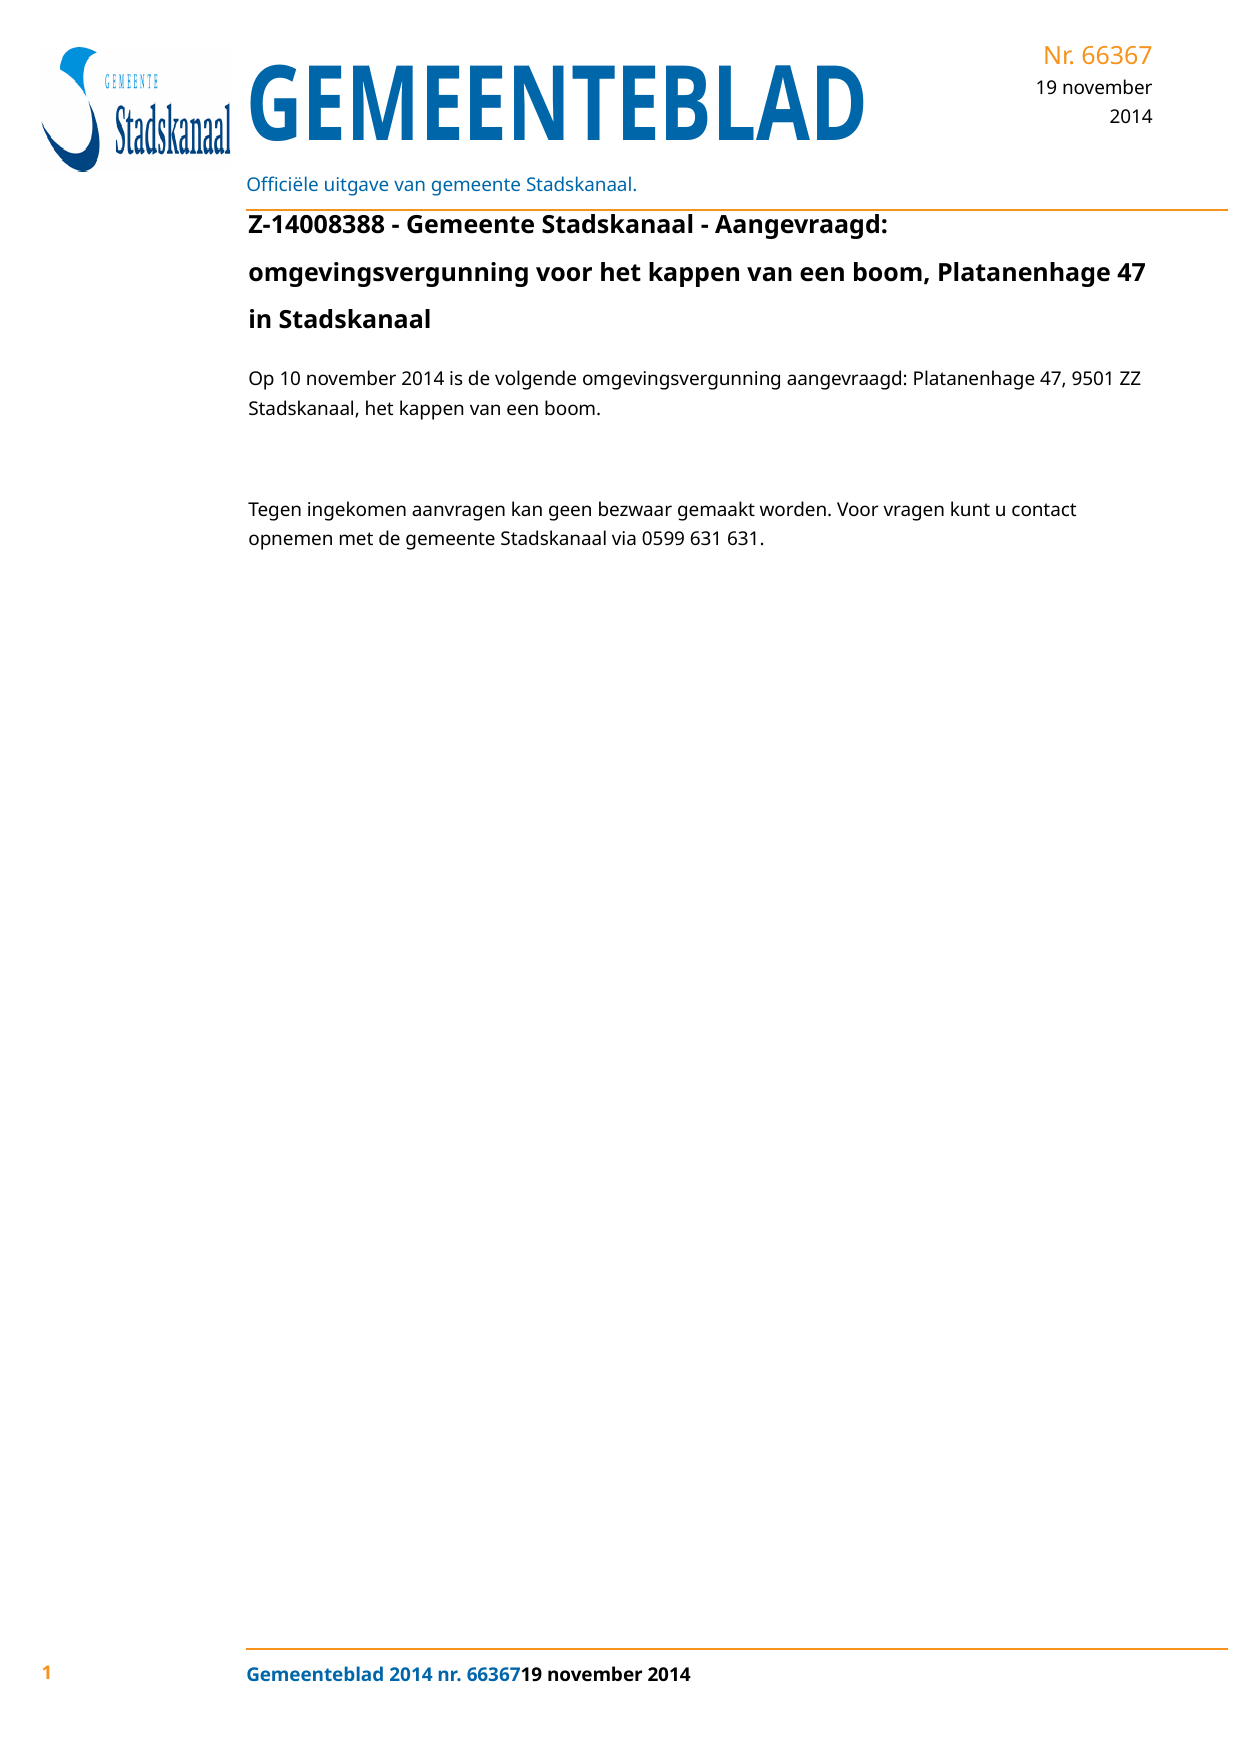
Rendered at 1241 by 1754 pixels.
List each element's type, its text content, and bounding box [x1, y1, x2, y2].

text Op 10 november 2014 is de volgende omgevingsvergunning aangevraagd: Platanenhage 47, 9501 ZZ Stadskanaal, het kappen van een boom. [248, 366, 1152, 421]
picture [41, 47, 231, 172]
text Z-14008388 - Gemeente Stadskanaal - Aangevraagd: omgevingsvergunning voor het kappen van een boom, Platanenhage 47 in Stadskanaal [248, 211, 1152, 336]
text Tegen ingekomen aanvragen kan geen bezwaar gemaakt worden. Voor vragen kunt u contact opnemen met de gemeente Stadskanaal via 0599 631 631. [248, 496, 1152, 551]
